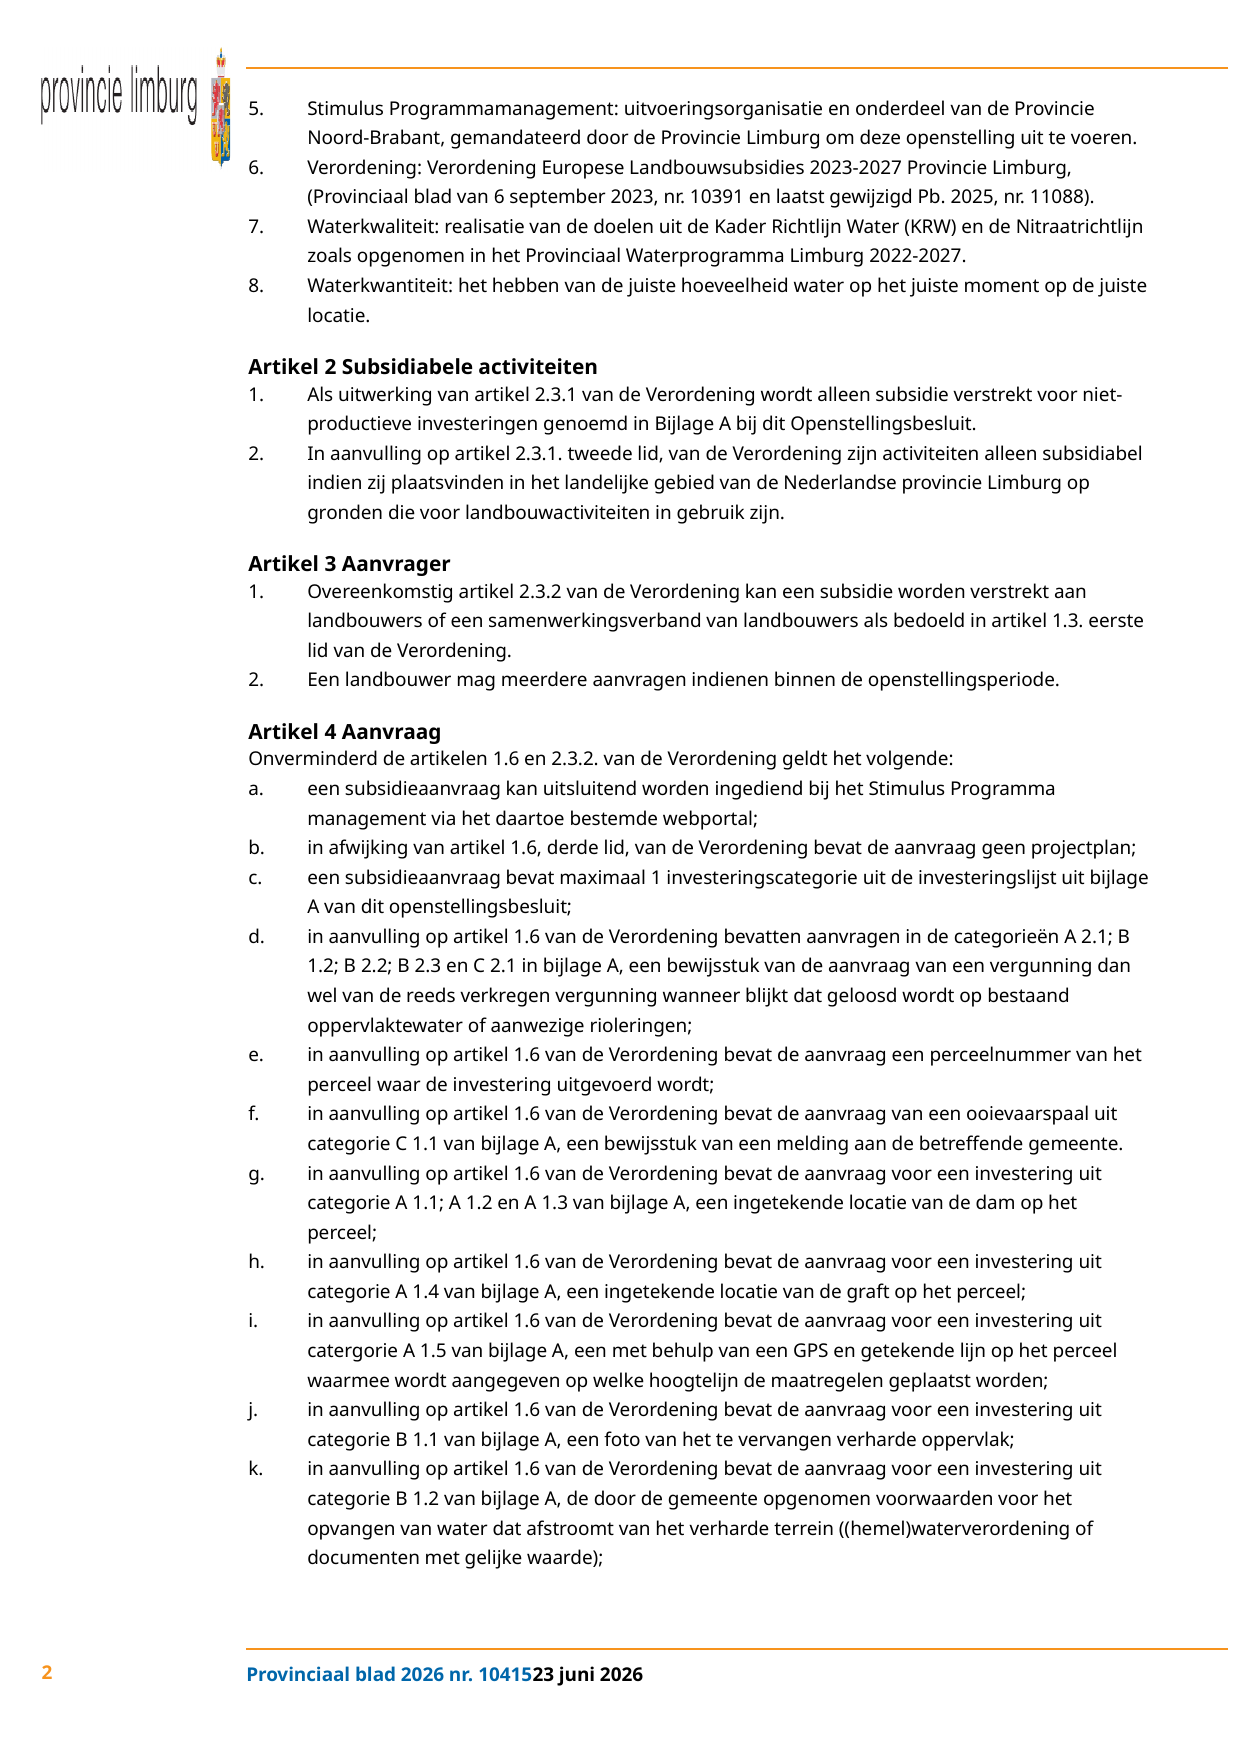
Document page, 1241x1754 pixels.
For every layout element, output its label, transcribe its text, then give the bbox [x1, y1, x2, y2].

list in aanvulling op artikel 1.6 van de Verordening bevat de aanvraag voor een investering uit categorie A 1.1; A 1.2 en A 1.3 van bijlage A, een ingetekende locatie van de dam op het perceel; [248, 1160, 1152, 1244]
list in aanvulling op artikel 1.6 van de Verordening bevat de aanvraag voor een investering uit categorie A 1.4 van bijlage A, een ingetekende locatie van de graft op het perceel; [248, 1248, 1152, 1304]
list Een landbouwer mag meerdere aanvragen indienen binnen de openstellingsperiode. [248, 667, 1152, 692]
list Overeenkomstig artikel 2.3.2 van de Verordening kan een subsidie worden verstrekt aan landbouwers of een samenwerkingsverband van landbouwers als bedoeld in artikel 1.3. eerste lid van de Verordening. [248, 578, 1152, 663]
list Als uitwerking van artikel 2.3.1 van de Verordening wordt alleen subsidie verstrekt voor niet-productieve investeringen genoemd in Bijlage A bij dit Openstellingsbesluit. [248, 381, 1152, 436]
list Verordening: Verordening Europese Landbouwsubsidies 2023-2027 Provincie Limburg, (Provinciaal blad van 6 september 2023, nr. 10391 en laatst gewijzigd Pb. 2025, nr. 11088). [248, 154, 1152, 209]
list een subsidieaanvraag bevat maximaal 1 investeringscategorie uit de investeringslijst uit bijlage A van dit openstellingsbesluit; [248, 864, 1152, 919]
picture [41, 47, 231, 172]
list in afwijking van artikel 1.6, derde lid, van de Verordening bevat de aanvraag geen projectplan; [248, 834, 1152, 860]
list Waterkwantiteit: het hebben van de juiste hoeveelheid water op het juiste moment op de juiste locatie. [248, 272, 1152, 328]
list In aanvulling op artikel 2.3.1. tweede lid, van de Verordening zijn activiteiten alleen subsidiabel indien zij plaatsvinden in het landelijke gebied van de Nederlandse provincie Limburg op gronden die voor landbouwactiviteiten in gebruik zijn. [248, 440, 1152, 525]
list in aanvulling op artikel 1.6 van de Verordening bevat de aanvraag van een ooievaarspaal uit categorie C 1.1 van bijlage A, een bewijsstuk van een melding aan de betreffende gemeente. [248, 1101, 1152, 1156]
list Waterkwaliteit: realisatie van de doelen uit de Kader Richtlijn Water (KRW) en de Nitraatrichtlijn zoals opgenomen in het Provinciaal Waterprogramma Limburg 2022-2027. [248, 213, 1152, 268]
text Artikel 3 Aanvrager [248, 549, 1152, 578]
text Onverminderd de artikelen 1.6 en 2.3.2. van de Verordening geldt het volgende: [248, 746, 1152, 771]
list in aanvulling op artikel 1.6 van de Verordening bevatten aanvragen in de categorieën A 2.1; B 1.2; B 2.2; B 2.3 en C 2.1 in bijlage A, een bewijsstuk van de aanvraag van een vergunning dan wel van de reeds verkregen vergunning wanneer blijkt dat geloosd wordt op bestaand oppervlaktewater of aanwezige rioleringen; [248, 923, 1152, 1037]
list een subsidieaanvraag kan uitsluitend worden ingediend bij het Stimulus Programma management via het daartoe bestemde webportal; [248, 775, 1152, 830]
list in aanvulling op artikel 1.6 van de Verordening bevat de aanvraag voor een investering uit categorie B 1.1 van bijlage A, een foto van het te vervangen verharde oppervlak; [248, 1396, 1152, 1452]
list in aanvulling op artikel 1.6 van de Verordening bevat de aanvraag voor een investering uit catergorie A 1.5 van bijlage A, een met behulp van een GPS en getekende lijn op het perceel waarmee wordt aangegeven op welke hoogtelijn de maatregelen geplaatst worden; [248, 1308, 1152, 1392]
text Artikel 4 Aanvraag [248, 717, 1152, 746]
list Stimulus Programmamanagement: uitvoeringsorganisatie en onderdeel van de Provincie Noord-Brabant, gemandateerd door de Provincie Limburg om deze openstelling uit te voeren. [248, 95, 1152, 150]
list in aanvulling op artikel 1.6 van de Verordening bevat de aanvraag een perceelnummer van het perceel waar de investering uitgevoerd wordt; [248, 1041, 1152, 1097]
text Artikel 2 Subsidiabele activiteiten [248, 352, 1152, 381]
list in aanvulling op artikel 1.6 van de Verordening bevat de aanvraag voor een investering uit categorie B 1.2 van bijlage A, de door de gemeente opgenomen voorwaarden voor het opvangen van water dat afstroomt van het verharde terrein ((hemel)waterverordening of documenten met gelijke waarde); [248, 1456, 1152, 1570]
